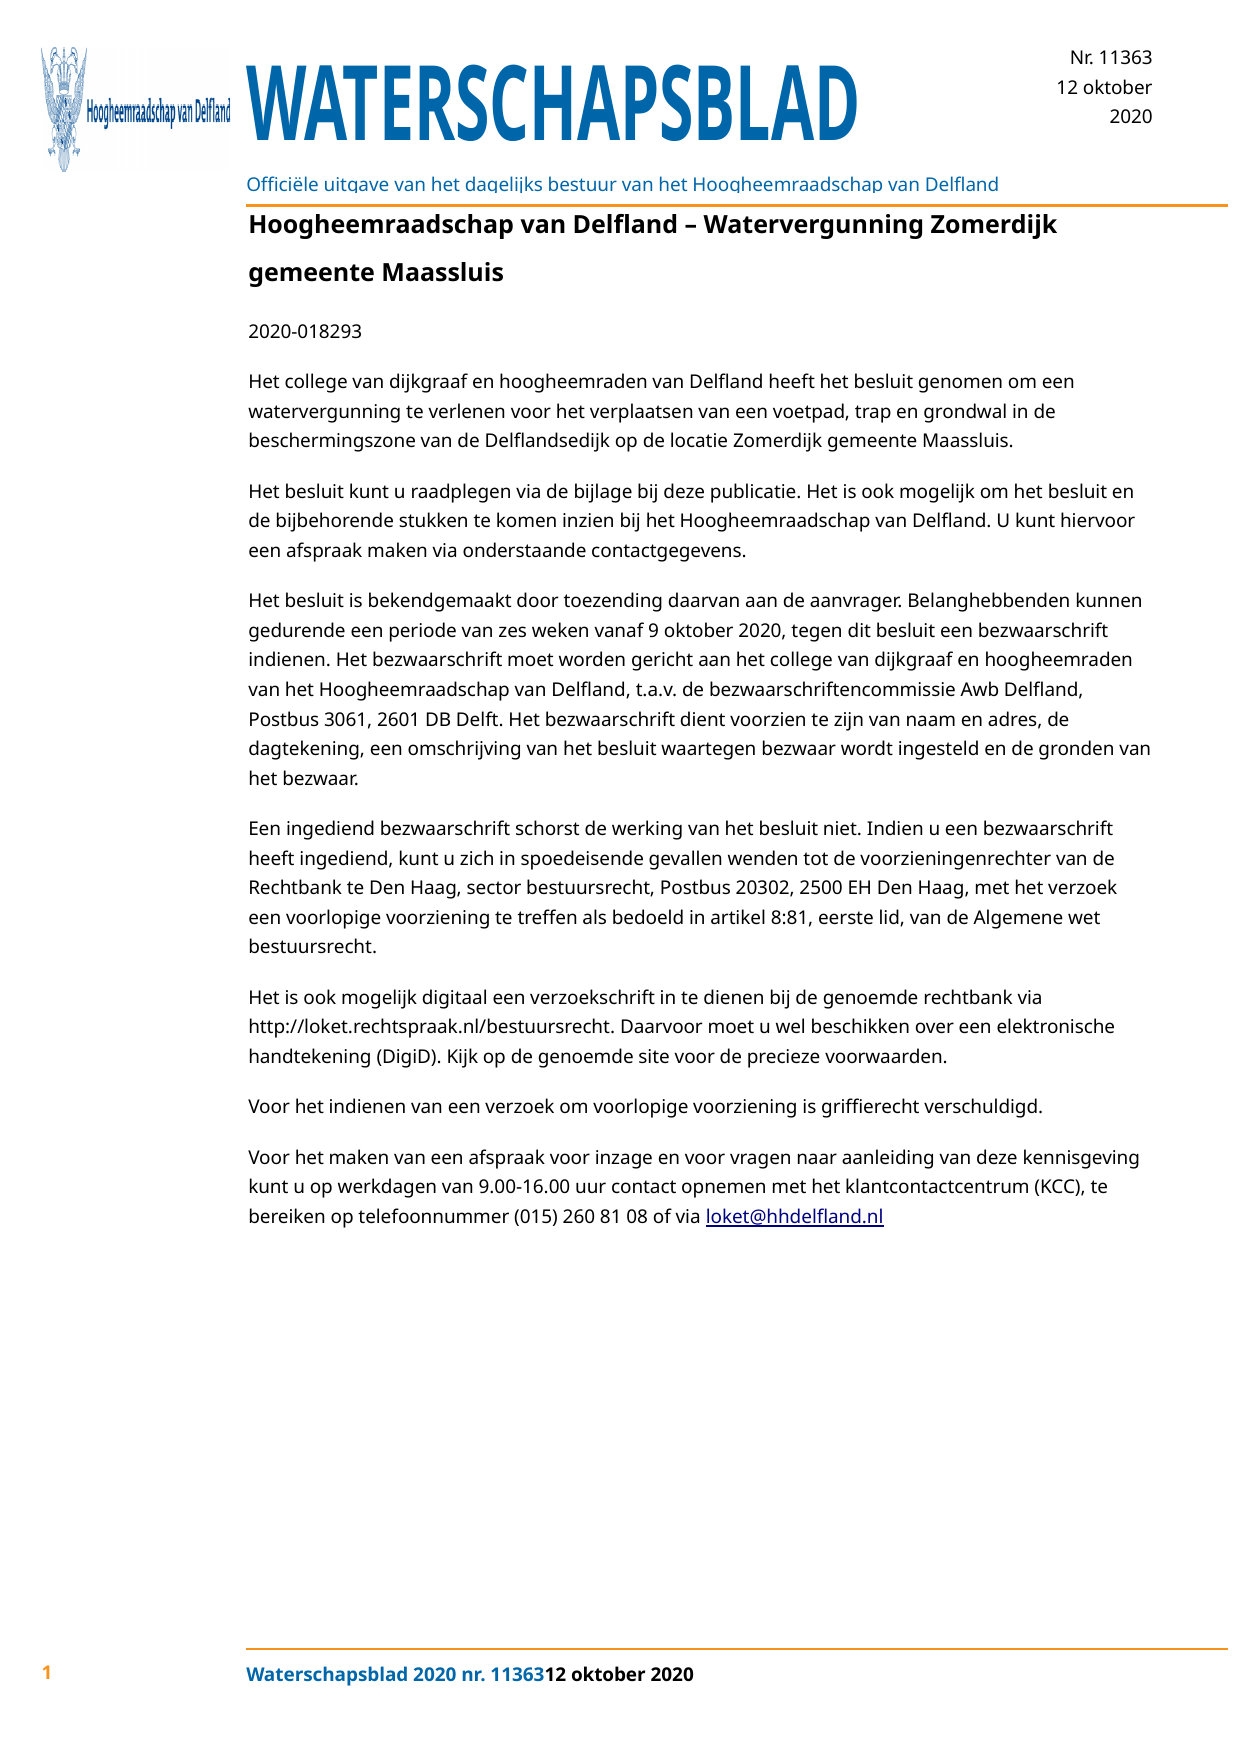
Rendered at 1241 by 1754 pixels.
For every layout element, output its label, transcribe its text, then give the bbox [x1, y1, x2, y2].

text Het besluit is bekendgemaakt door toezending daarvan aan de aanvrager. Belanghebbenden kunnen gedurende een periode van zes weken vanaf 9 oktober 2020, tegen dit besluit een bezwaarschrift indienen. Het bezwaarschrift moet worden gericht aan het college van dijkgraaf en hoogheemraden van het Hoogheemraadschap van Delfland, t.a.v. de bezwaarschriftencommissie Awb Delfland, Postbus 3061, 2601 DB Delft. Het bezwaarschrift dient voorzien te zijn van naam en adres, de dagtekening, een omschrijving van het besluit waartegen bezwaar wordt ingesteld en de gronden van het bezwaar. [248, 587, 1152, 791]
text Het besluit kunt u raadplegen via de bijlage bij deze publicatie. Het is ook mogelijk om het besluit en de bijbehorende stukken te komen inzien bij het Hoogheemraadschap van Delfland. U kunt hiervoor een afspraak maken via onderstaande contactgegevens. [248, 478, 1152, 563]
text 2020-018293 [248, 318, 1152, 344]
text Hoogheemraadschap van Delfland – Watervergunning Zomerdijk gemeente Maassluis [248, 207, 1152, 288]
text Voor het indienen van een verzoek om voorlopige voorziening is griffierecht verschuldigd. [248, 1094, 1152, 1119]
text Het college van dijkgraaf en hoogheemraden van Delfland heeft het besluit genomen om een watervergunning te verlenen voor het verplaatsen van een voetpad, trap en grondwal in de beschermingszone van de Delflandsedijk op de locatie Zomerdijk gemeente Maassluis. [248, 368, 1152, 453]
picture [41, 47, 231, 172]
text Voor het maken van een afspraak voor inzage en voor vragen naar aanleiding van deze kennisgeving kunt u op werkdagen van 9.00-16.00 uur contact opnemen met het klantcontactcentrum (KCC), te bereiken op telefoonnummer (015) 260 81 08 of via loket@hhdelfland.nl [248, 1144, 1152, 1229]
text Het is ook mogelijk digitaal een verzoekschrift in te dienen bij de genoemde rechtbank via http://loket.rechtspraak.nl/bestuursrecht. Daarvoor moet u wel beschikken over een elektronische handtekening (DigiD). Kijk op de genoemde site voor de precieze voorwaarden. [248, 984, 1152, 1069]
text Een ingediend bezwaarschrift schorst de werking van het besluit niet. Indien u een bezwaarschrift heeft ingediend, kunt u zich in spoedeisende gevallen wenden tot de voorzieningenrechter van de Rechtbank te Den Haag, sector bestuursrecht, Postbus 20302, 2500 EH Den Haag, met het verzoek een voorlopige voorziening te treffen als bedoeld in artikel 8:81, eerste lid, van de Algemene wet bestuursrecht. [248, 815, 1152, 959]
